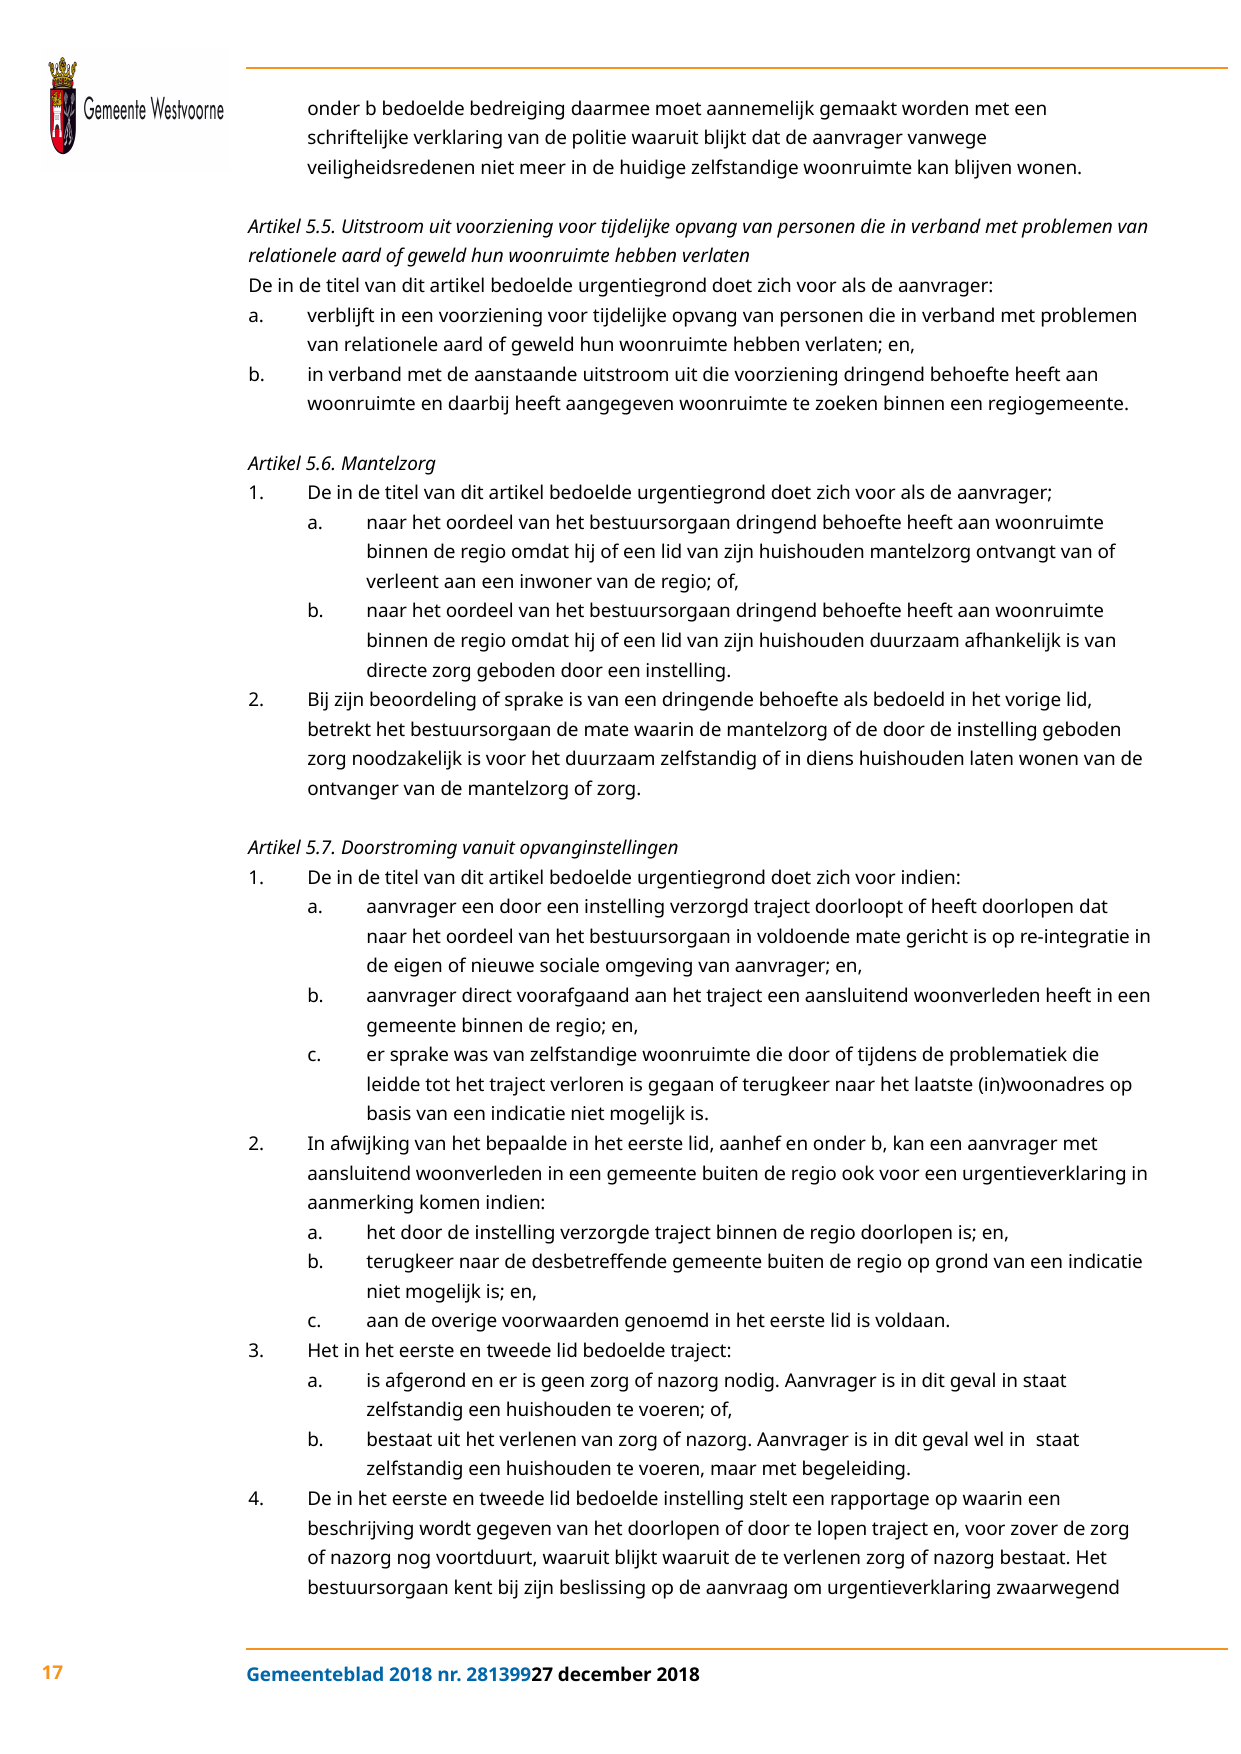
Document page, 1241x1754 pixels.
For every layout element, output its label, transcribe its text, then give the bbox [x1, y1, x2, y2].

list naar het oordeel van het bestuursorgaan dringend behoefte heeft aan woonruimte binnen de regio omdat hij of een lid van zijn huishouden duurzaam afhankelijk is van directe zorg geboden door een instelling. [307, 598, 1152, 683]
text Artikel 5.7. Doorstroming vanuit opvanginstellingen [248, 834, 1152, 860]
list In afwijking van het bepaalde in het eerste lid, aanhef en onder b, kan een aanvrager met aansluitend woonverleden in een gemeente buiten de regio ook voor een urgentieverklaring in aanmerking komen indien: [248, 1130, 1152, 1215]
list De in de titel van dit artikel bedoelde urgentiegrond doet zich voor als de aanvrager; [248, 479, 1152, 505]
list De in het eerste en tweede lid bedoelde instelling stelt een rapportage op waarin een beschrijving wordt gegeven van het doorlopen of door te lopen traject en, voor zover de zorg of nazorg nog voortduurt, waaruit blijkt waaruit de te verlenen zorg of nazorg bestaat. Het bestuursorgaan kent bij zijn beslissing op de aanvraag om urgentieverklaring zwaarwegend [248, 1485, 1152, 1600]
list aan de overige voorwaarden genoemd in het eerste lid is voldaan. [307, 1308, 1152, 1333]
text De in de titel van dit artikel bedoelde urgentiegrond doet zich voor als de aanvrager: [248, 272, 1152, 298]
list er sprake was van zelfstandige woonruimte die door of tijdens de problematiek die leidde tot het traject verloren is gegaan of terugkeer naar het laatste (in)woonadres op basis van een indicatie niet mogelijk is. [307, 1041, 1152, 1126]
list De in de titel van dit artikel bedoelde urgentiegrond doet zich voor indien: [248, 864, 1152, 890]
list onder b bedoelde bedreiging daarmee moet aannemelijk gemaakt worden met een schriftelijke verklaring van de politie waaruit blijkt dat de aanvrager vanwege veiligheidsredenen niet meer in de huidige zelfstandige woonruimte kan blijven wonen. [248, 95, 1152, 180]
list aanvrager een door een instelling verzorgd traject doorloopt of heeft doorlopen dat naar het oordeel van het bestuursorgaan in voldoende mate gericht is op re-integratie in de eigen of nieuwe sociale omgeving van aanvrager; en, [307, 893, 1152, 978]
list het door de instelling verzorgde traject binnen de regio doorlopen is; en, [307, 1219, 1152, 1245]
text Artikel 5.5. Uitstroom uit voorziening voor tijdelijke opvang van personen die in verband met problemen van relationele aard of geweld hun woonruimte hebben verlaten [248, 213, 1152, 268]
list verblijft in een voorziening voor tijdelijke opvang van personen die in verband met problemen van relationele aard of geweld hun woonruimte hebben verlaten; en, [248, 302, 1152, 357]
list Het in het eerste en tweede lid bedoelde traject: [248, 1337, 1152, 1363]
list in verband met de aanstaande uitstroom uit die voorziening dringend behoefte heeft aan woonruimte en daarbij heeft aangegeven woonruimte te zoeken binnen een regiogemeente. [248, 361, 1152, 416]
list is afgerond en er is geen zorg of nazorg nodig. Aanvrager is in dit geval in staat zelfstandig een huishouden te voeren; of, [307, 1367, 1152, 1422]
list Bij zijn beoordeling of sprake is van een dringende behoefte als bedoeld in het vorige lid, betrekt het bestuursorgaan de mate waarin de mantelzorg of de door de instelling geboden zorg noodzakelijk is voor het duurzaam zelfstandig of in diens huishouden laten wonen van de ontvanger van de mantelzorg of zorg. [248, 686, 1152, 801]
list terugkeer naar de desbetreffende gemeente buiten de regio op grond van een indicatie niet mogelijk is; en, [307, 1248, 1152, 1304]
list naar het oordeel van het bestuursorgaan dringend behoefte heeft aan woonruimte binnen de regio omdat hij of een lid van zijn huishouden mantelzorg ontvangt van of verleent aan een inwoner van de regio; of, [307, 509, 1152, 594]
list bestaat uit het verlenen van zorg of nazorg. Aanvrager is in dit geval wel in staat zelfstandig een huishouden te voeren, maar met begeleiding. [307, 1426, 1152, 1481]
list aanvrager direct voorafgaand aan het traject een aansluitend woonverleden heeft in een gemeente binnen de regio; en, [307, 982, 1152, 1038]
text Artikel 5.6. Mantelzorg [248, 450, 1152, 476]
picture [41, 47, 231, 172]
